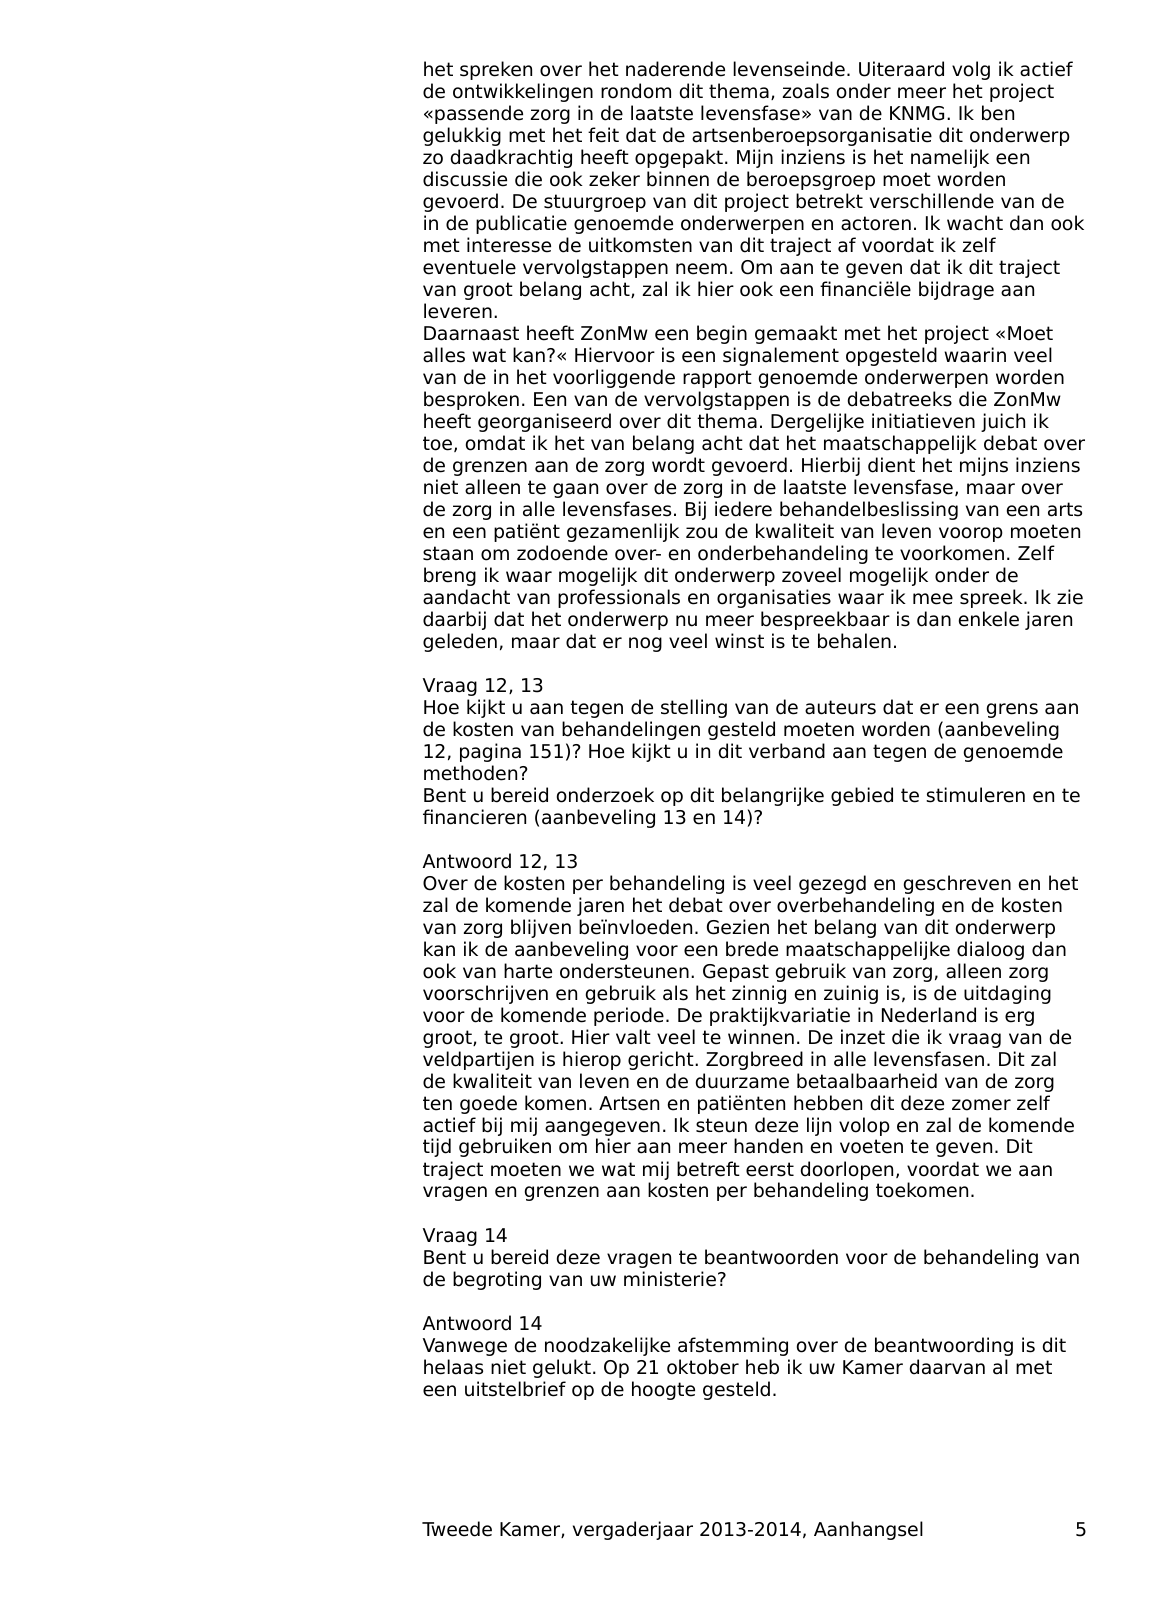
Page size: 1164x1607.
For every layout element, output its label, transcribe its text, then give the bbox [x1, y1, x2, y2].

text Bent u bereid onderzoek op dit belangrijke gebied te stimuleren en te financieren (aanbeveling 13 en 14)? [422, 784, 1087, 828]
text Bent u bereid deze vragen te beantwoorden voor de behandeling van de begroting van uw ministerie? [422, 1247, 1087, 1291]
text Vraag 14 [422, 1224, 1087, 1247]
text Daarnaast heeft ZonMw een begin gemaakt met het project «Moet alles wat kan?« Hiervoor is een signalement opgesteld waarin veel van de in het voorliggende rapport genoemde onderwerpen worden besproken. Een van de vervolgstappen is de debatreeks die ZonMw heeft georganiseerd over dit thema. Dergelijke initiatieven juich ik toe, omdat ik het van belang acht dat het maatschappelijk debat over de grenzen aan de zorg wordt gevoerd. Hierbij dient het mijns inziens niet alleen te gaan over de zorg in de laatste levensfase, maar over de zorg in alle levensfases. Bij iedere behandelbeslissing van een arts en een patiënt gezamenlijk zou de kwaliteit van leven voorop moeten staan om zodoende over- en onderbehandeling te voorkomen. Zelf breng ik waar mogelijk dit onderwerp zoveel mogelijk onder de aandacht van professionals en organisaties waar ik mee spreek. Ik zie daarbij dat het onderwerp nu meer bespreekbaar is dan enkele jaren geleden, maar dat er nog veel winst is te behalen. [422, 323, 1087, 652]
text het spreken over het naderende levenseinde. Uiteraard volg ik actief de ontwikkelingen rondom dit thema, zoals onder meer het project «passende zorg in de laatste levensfase» van de KNMG. Ik ben gelukkig met het feit dat de artsenberoepsorganisatie dit onderwerp zo daadkrachtig heeft opgepakt. Mijn inziens is het namelijk een discussie die ook zeker binnen de beroepsgroep moet worden gevoerd. De stuurgroep van dit project betrekt verschillende van de in de publicatie genoemde onderwerpen en actoren. Ik wacht dan ook met interesse de uitkomsten van dit traject af voordat ik zelf eventuele vervolgstappen neem. Om aan te geven dat ik dit traject van groot belang acht, zal ik hier ook een financiële bijdrage aan leveren. [422, 59, 1087, 323]
text Vraag 12, 13 [422, 675, 1087, 697]
text Antwoord 14 [422, 1313, 1087, 1335]
text Over de kosten per behandeling is veel gezegd en geschreven en het zal de komende jaren het debat over overbehandeling en de kosten van zorg blijven beïnvloeden. Gezien het belang van dit onderwerp kan ik de aanbeveling voor een brede maatschappelijke dialoog dan ook van harte ondersteunen. Gepast gebruik van zorg, alleen zorg voorschrijven en gebruik als het zinnig en zuinig is, is de uitdaging voor de komende periode. De praktijkvariatie in Nederland is erg groot, te groot. Hier valt veel te winnen. De inzet die ik vraag van de veldpartijen is hierop gericht. Zorgbreed in alle levensfasen. Dit zal de kwaliteit van leven en de duurzame betaalbaarheid van de zorg ten goede komen. Artsen en patiënten hebben dit deze zomer zelf actief bij mij aangegeven. Ik steun deze lijn volop en zal de komende tijd gebruiken om hier aan meer handen en voeten te geven. Dit traject moeten we wat mij betreft eerst doorlopen, voordat we aan vragen en grenzen aan kosten per behandeling toekomen. [422, 873, 1087, 1202]
text Antwoord 12, 13 [422, 851, 1087, 873]
text Vanwege de noodzakelijke afstemming over de beantwoording is dit helaas niet gelukt. Op 21 oktober heb ik uw Kamer daarvan al met een uitstelbrief op de hoogte gesteld. [422, 1335, 1087, 1401]
text Hoe kijkt u aan tegen de stelling van de auteurs dat er een grens aan de kosten van behandelingen gesteld moeten worden (aanbeveling 12, pagina 151)? Hoe kijkt u in dit verband aan tegen de genoemde methoden? [422, 697, 1087, 784]
